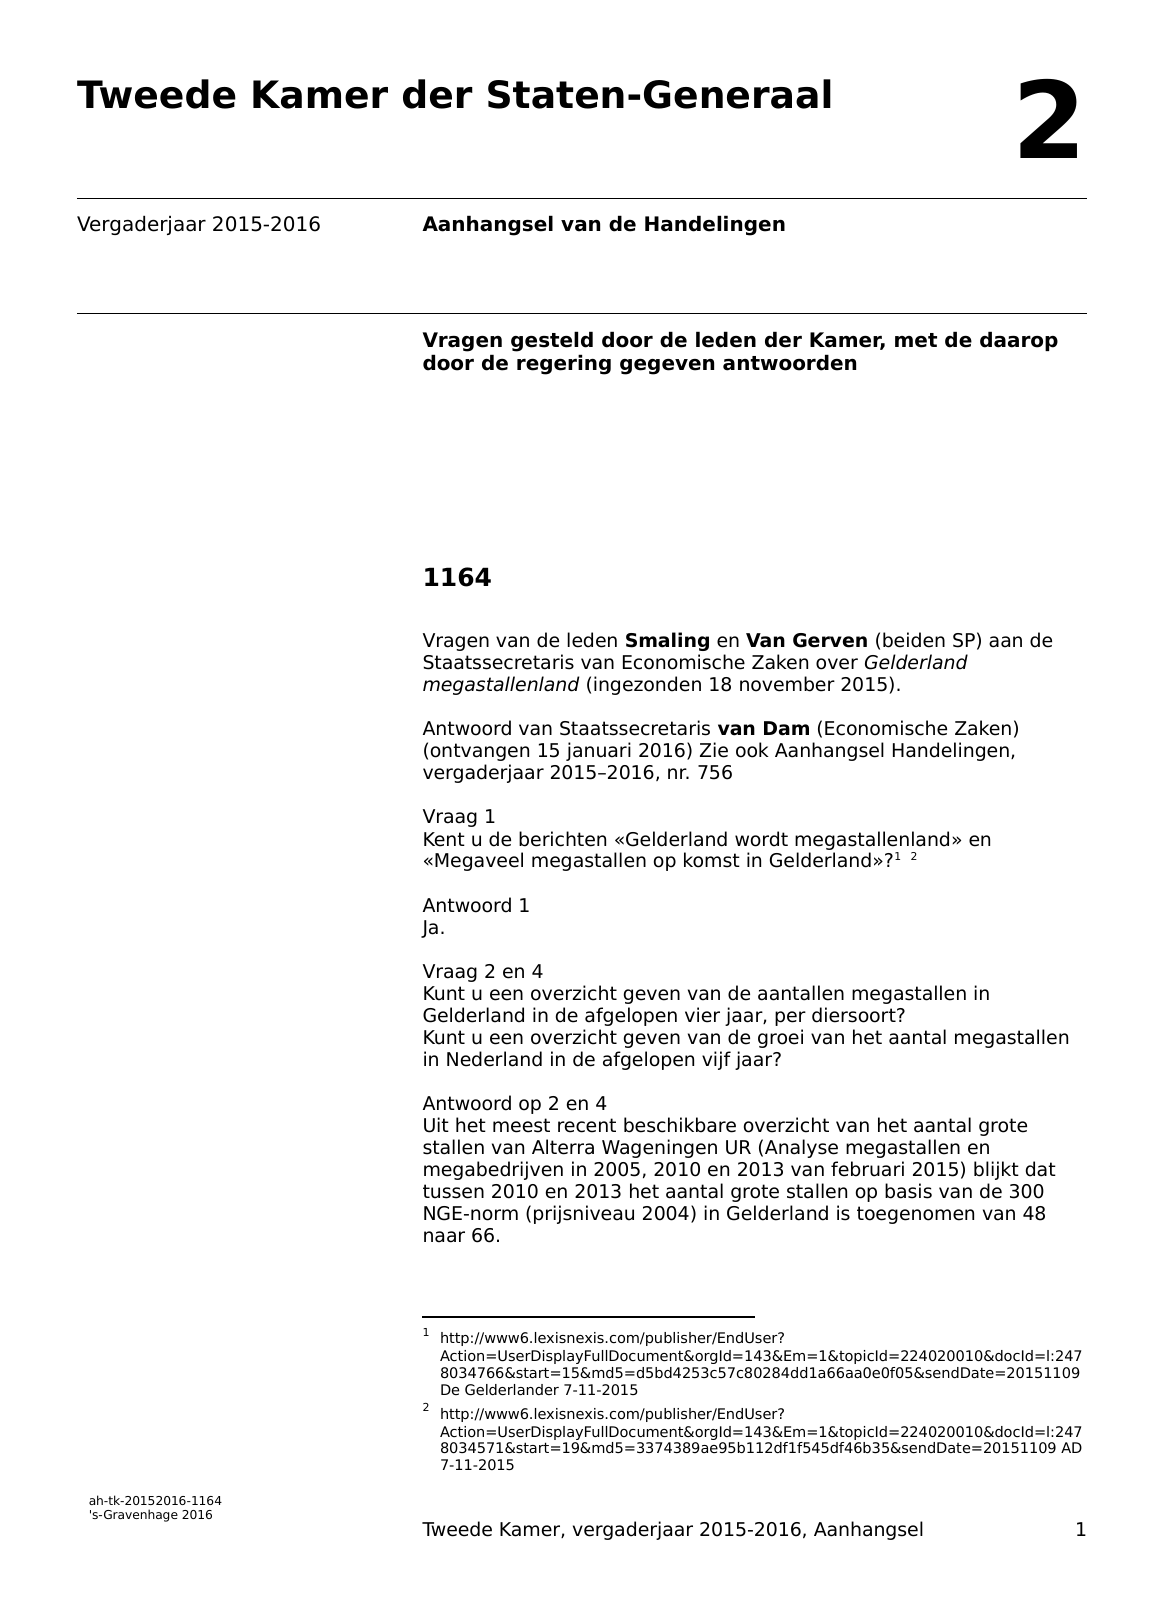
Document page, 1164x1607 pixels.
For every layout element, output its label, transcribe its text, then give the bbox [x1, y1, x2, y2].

text Vraag 2 en 4 [422, 961, 1087, 983]
table_header Tweede Kamer der Staten-Generaal [77, 59, 886, 198]
text http://www6.lexisnexis.com/publisher/EndUser?Action=UserDisplayFullDocument&orgId=143&Em=1&topicId=224020010&docId=l:2478034766&start=15&md5=d5bd4253c57c80284dd1a66aa0e0f05&sendDate=20151109 De Gelderlander 7-11-2015 [422, 1326, 1087, 1399]
text Ja. [422, 917, 1087, 938]
text Vraag 1 [422, 806, 1087, 828]
text Antwoord op 2 en 4 [422, 1093, 1087, 1115]
text ah-tk-20152016-1164 [88, 1494, 323, 1508]
table_cell Vergaderjaar 2015-2016 [77, 199, 422, 313]
text Vragen van de leden Smaling en Van Gerven (beiden SP) aan de Staatssecretaris van Economische Zaken over Gelderland megastallenland (ingezonden 18 november 2015). [422, 630, 1087, 696]
text Kent u de berichten «Gelderland wordt megastallenland» en «Megaveel megastallen op komst in Gelderland»? [422, 828, 1087, 872]
text Antwoord 1 [422, 894, 1087, 917]
text Uit het meest recent beschikbare overzicht van het aantal grote stallen van Alterra Wageningen UR (Analyse megastallen en megabedrijven in 2005, 2010 en 2013 van februari 2015) blijkt dat tussen 2010 en 2013 het aantal grote stallen op basis van de 300 NGE-norm (prijsniveau 2004) in Gelderland is toegenomen van 48 naar 66. [422, 1115, 1087, 1247]
text 's-Gravenhage 2016 [88, 1508, 323, 1522]
text Antwoord van Staatssecretaris van Dam (Economische Zaken) (ontvangen 15 januari 2016) Zie ook Aanhangsel Handelingen, vergaderjaar 2015–2016, nr. 756 [422, 718, 1087, 784]
text Kunt u een overzicht geven van de groei van het aantal megastallen in Nederland in de afgelopen vijf jaar? [422, 1027, 1087, 1071]
text 1164 [422, 563, 1087, 592]
text Kunt u een overzicht geven van de aantallen megastallen in Gelderland in de afgelopen vier jaar, per diersoort? [422, 983, 1087, 1027]
table_cell Aanhangsel van de Handelingen [422, 199, 1087, 313]
text http://www6.lexisnexis.com/publisher/EndUser?Action=UserDisplayFullDocument&orgId=143&Em=1&topicId=224020010&docId=l:2478034571&start=19&md5=3374389ae95b112df1f545df46b35&sendDate=20151109 AD 7-11-2015 [422, 1402, 1087, 1474]
table_cell Vragen gesteld door de leden der Kamer, met de daarop door de regering gegeven antwoorden [422, 314, 1087, 375]
table_header 2 [886, 59, 1087, 198]
table_cell [77, 314, 422, 375]
